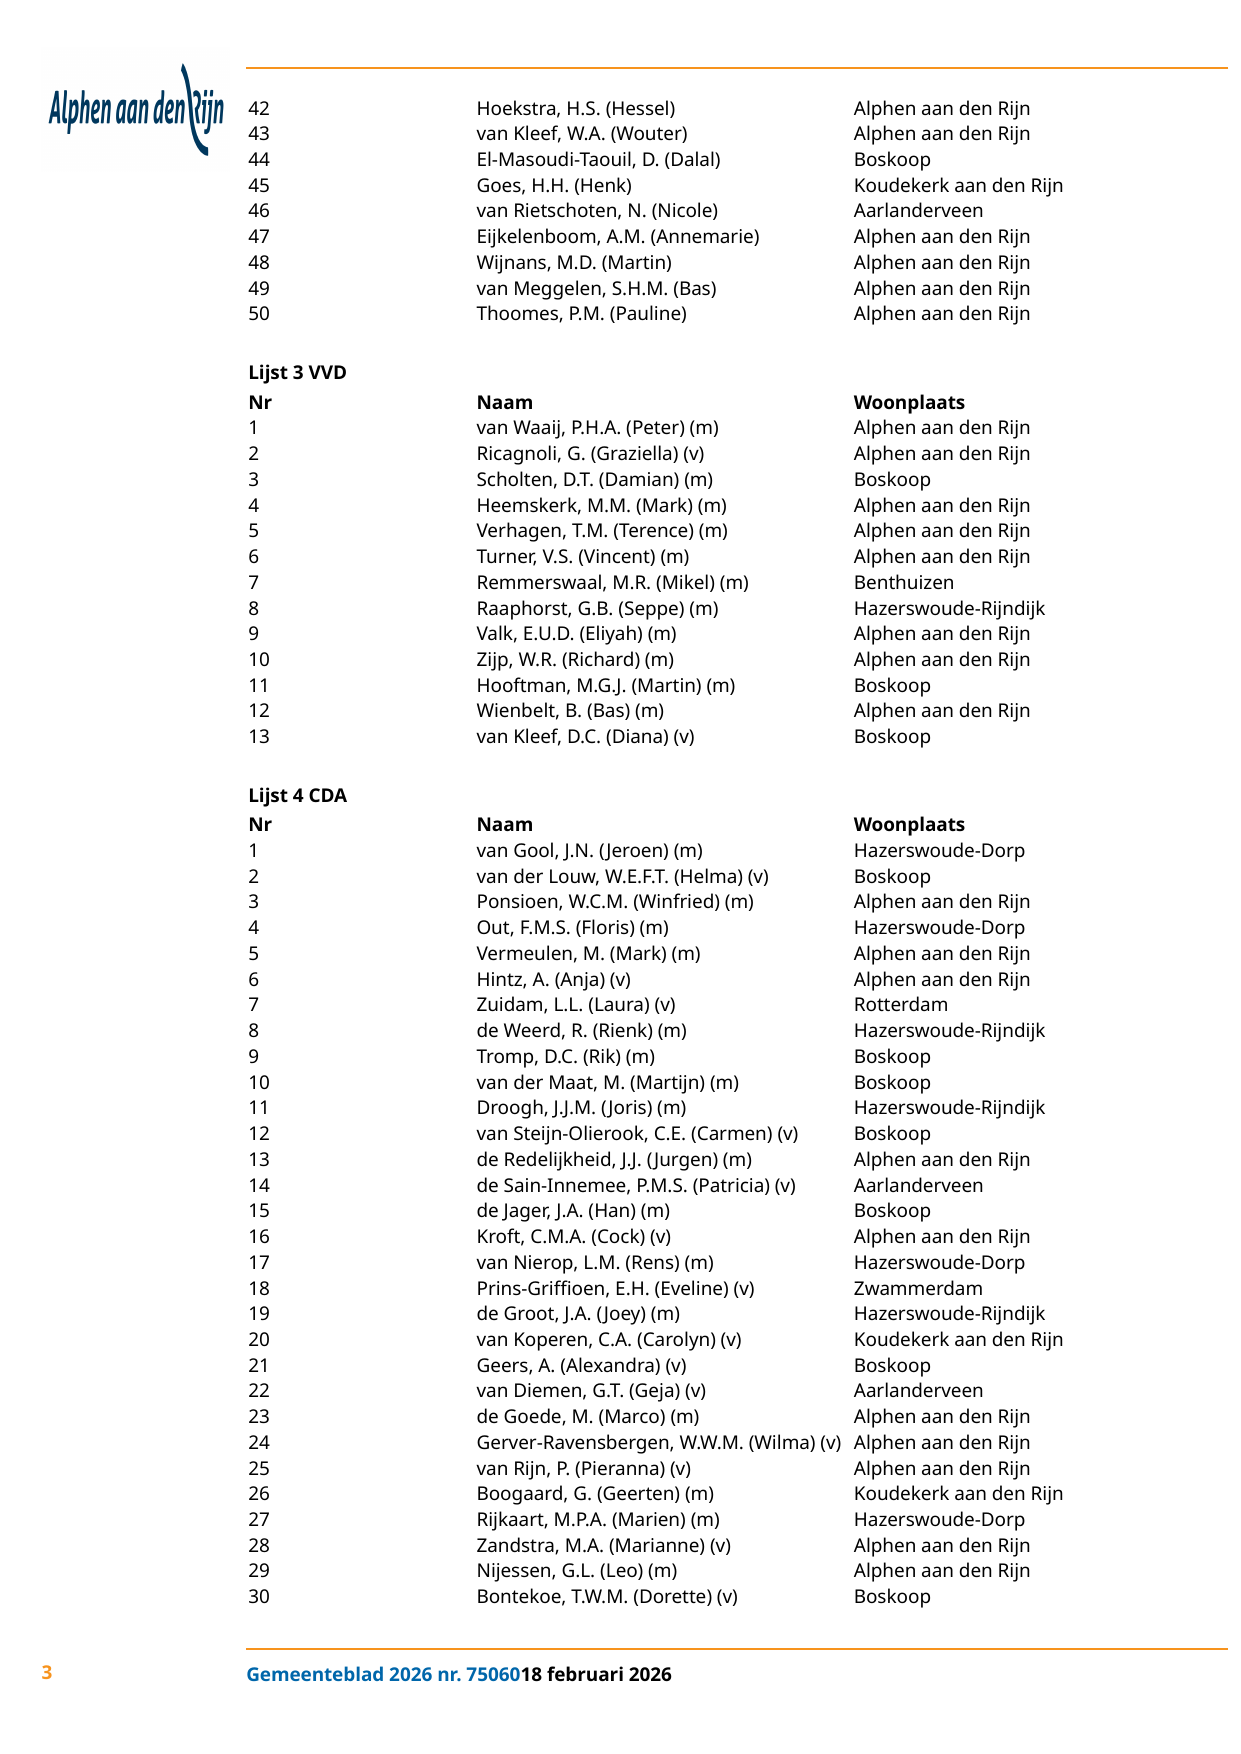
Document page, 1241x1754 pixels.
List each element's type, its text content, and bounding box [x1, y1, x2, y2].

table_cell Hintz, A. (Anja) (v) [476, 966, 854, 992]
table_cell 26 [248, 1481, 476, 1506]
table_cell 12 [248, 698, 476, 723]
table_cell Koudekerk aan den Rijn [854, 1326, 1152, 1352]
table_cell Alphen aan den Rijn [854, 415, 1152, 440]
table_cell 6 [248, 543, 476, 569]
table_cell Goes, H.H. (Henk) [476, 172, 854, 198]
table_cell Alphen aan den Rijn [854, 95, 1152, 121]
table_cell Verhagen, T.M. (Terence) (m) [476, 518, 854, 543]
table_header Nr [248, 812, 476, 837]
table_cell 46 [248, 198, 476, 223]
table_cell Zijp, W.R. (Richard) (m) [476, 646, 854, 672]
table_cell 5 [248, 940, 476, 966]
table_cell Alphen aan den Rijn [854, 620, 1152, 646]
table_cell Kroft, C.M.A. (Cock) (v) [476, 1223, 854, 1249]
table_cell Rijkaart, M.P.A. (Marien) (m) [476, 1506, 854, 1532]
table_cell Zandstra, M.A. (Marianne) (v) [476, 1532, 854, 1558]
table_cell van der Louw, W.E.F.T. (Helma) (v) [476, 863, 854, 889]
table_cell 19 [248, 1300, 476, 1326]
table_cell Alphen aan den Rijn [854, 1429, 1152, 1455]
table_cell 50 [248, 301, 476, 326]
table_cell Alphen aan den Rijn [854, 275, 1152, 301]
table_cell 48 [248, 249, 476, 275]
table_cell 7 [248, 569, 476, 595]
table_cell 11 [248, 672, 476, 698]
table_cell Alphen aan den Rijn [854, 492, 1152, 517]
table_cell van Rietschoten, N. (Nicole) [476, 198, 854, 223]
table_cell Alphen aan den Rijn [854, 543, 1152, 569]
table_cell 21 [248, 1352, 476, 1378]
table_cell van Koperen, C.A. (Carolyn) (v) [476, 1326, 854, 1352]
table_cell Hazerswoude-Rijndijk [854, 1095, 1152, 1120]
table_cell Alphen aan den Rijn [854, 301, 1152, 326]
table_cell van Steijn-Olierook, C.E. (Carmen) (v) [476, 1120, 854, 1146]
table_cell 9 [248, 1043, 476, 1069]
table_cell Eijkelenboom, A.M. (Annemarie) [476, 224, 854, 249]
table_cell Droogh, J.J.M. (Joris) (m) [476, 1095, 854, 1120]
picture [41, 47, 231, 172]
table_cell Boskoop [854, 1584, 1152, 1609]
table_header Naam [476, 389, 854, 414]
table_cell Valk, E.U.D. (Eliyah) (m) [476, 620, 854, 646]
table_cell Koudekerk aan den Rijn [854, 1481, 1152, 1506]
table_cell Nijessen, G.L. (Leo) (m) [476, 1558, 854, 1583]
table_cell 15 [248, 1198, 476, 1223]
table_cell Hazerswoude-Dorp [854, 837, 1152, 863]
table_header Nr [248, 389, 476, 414]
table_cell 25 [248, 1455, 476, 1481]
table_cell Ponsioen, W.C.M. (Winfried) (m) [476, 889, 854, 914]
table_cell Alphen aan den Rijn [854, 440, 1152, 466]
table_cell 20 [248, 1326, 476, 1352]
table_cell Raaphorst, G.B. (Seppe) (m) [476, 595, 854, 620]
table_cell 14 [248, 1172, 476, 1197]
table_cell Alphen aan den Rijn [854, 121, 1152, 146]
table_cell van Nierop, L.M. (Rens) (m) [476, 1249, 854, 1275]
table_cell van der Maat, M. (Martijn) (m) [476, 1069, 854, 1094]
table_cell Thoomes, P.M. (Pauline) [476, 301, 854, 326]
table_cell van Rijn, P. (Pieranna) (v) [476, 1455, 854, 1481]
table_cell El-Masoudi-Taouil, D. (Dalal) [476, 146, 854, 172]
table_cell Alphen aan den Rijn [854, 698, 1152, 723]
table_cell Turner, V.S. (Vincent) (m) [476, 543, 854, 569]
table_cell Boskoop [854, 672, 1152, 698]
table_cell Alphen aan den Rijn [854, 249, 1152, 275]
table_cell Prins-Griffioen, E.H. (Eveline) (v) [476, 1275, 854, 1300]
table_cell Boskoop [854, 863, 1152, 889]
table_cell de Goede, M. (Marco) (m) [476, 1403, 854, 1429]
table_header Woonplaats [854, 389, 1152, 414]
table_cell 3 [248, 889, 476, 914]
table_cell Alphen aan den Rijn [854, 1146, 1152, 1172]
table_header Woonplaats [854, 812, 1152, 837]
table_cell Alphen aan den Rijn [854, 1532, 1152, 1558]
table_cell 2 [248, 863, 476, 889]
table_cell Bontekoe, T.W.M. (Dorette) (v) [476, 1584, 854, 1609]
table_cell Alphen aan den Rijn [854, 1455, 1152, 1481]
table_cell 43 [248, 121, 476, 146]
table_cell 17 [248, 1249, 476, 1275]
table_cell Ricagnoli, G. (Graziella) (v) [476, 440, 854, 466]
table_cell 28 [248, 1532, 476, 1558]
table_cell 44 [248, 146, 476, 172]
table_cell Out, F.M.S. (Floris) (m) [476, 915, 854, 940]
table_cell Hazerswoude-Rijndijk [854, 1018, 1152, 1043]
table_cell Aarlanderveen [854, 1378, 1152, 1403]
table_cell van Waaij, P.H.A. (Peter) (m) [476, 415, 854, 440]
table_cell 22 [248, 1378, 476, 1403]
text Lijst 4 CDA [248, 782, 1152, 808]
table_cell Heemskerk, M.M. (Mark) (m) [476, 492, 854, 517]
table_cell van Kleef, D.C. (Diana) (v) [476, 723, 854, 749]
table_cell Alphen aan den Rijn [854, 966, 1152, 992]
table_cell Boskoop [854, 723, 1152, 749]
table_cell 9 [248, 620, 476, 646]
table_cell Tromp, D.C. (Rik) (m) [476, 1043, 854, 1069]
table_cell Zuidam, L.L. (Laura) (v) [476, 992, 854, 1017]
table_cell Gerver-Ravensbergen, W.W.M. (Wilma) (v) [476, 1429, 854, 1455]
table_cell Remmerswaal, M.R. (Mikel) (m) [476, 569, 854, 595]
table_cell de Jager, J.A. (Han) (m) [476, 1198, 854, 1223]
table_cell 8 [248, 1018, 476, 1043]
table_cell 11 [248, 1095, 476, 1120]
table_cell 12 [248, 1120, 476, 1146]
table_cell Aarlanderveen [854, 198, 1152, 223]
table_cell 23 [248, 1403, 476, 1429]
table_cell Boskoop [854, 1198, 1152, 1223]
table_cell Zwammerdam [854, 1275, 1152, 1300]
table_cell de Sain-Innemee, P.M.S. (Patricia) (v) [476, 1172, 854, 1197]
table_cell de Weerd, R. (Rienk) (m) [476, 1018, 854, 1043]
table_cell 1 [248, 837, 476, 863]
table_cell Boskoop [854, 1352, 1152, 1378]
table_cell van Diemen, G.T. (Geja) (v) [476, 1378, 854, 1403]
table_cell 5 [248, 518, 476, 543]
table_cell 18 [248, 1275, 476, 1300]
table_cell Alphen aan den Rijn [854, 1558, 1152, 1583]
table_cell Boogaard, G. (Geerten) (m) [476, 1481, 854, 1506]
table_cell Geers, A. (Alexandra) (v) [476, 1352, 854, 1378]
table_cell Aarlanderveen [854, 1172, 1152, 1197]
table_cell Hazerswoude-Rijndijk [854, 1300, 1152, 1326]
table_cell van Gool, J.N. (Jeroen) (m) [476, 837, 854, 863]
table_cell 2 [248, 440, 476, 466]
table_cell Boskoop [854, 1120, 1152, 1146]
table_cell 16 [248, 1223, 476, 1249]
table_cell Hoekstra, H.S. (Hessel) [476, 95, 854, 121]
table_cell Hazerswoude-Dorp [854, 1506, 1152, 1532]
table_cell Scholten, D.T. (Damian) (m) [476, 466, 854, 492]
table_cell 4 [248, 492, 476, 517]
table_cell 3 [248, 466, 476, 492]
table_cell 8 [248, 595, 476, 620]
table_cell 30 [248, 1584, 476, 1609]
table_cell de Groot, J.A. (Joey) (m) [476, 1300, 854, 1326]
table_cell 24 [248, 1429, 476, 1455]
table_cell Vermeulen, M. (Mark) (m) [476, 940, 854, 966]
table_cell Alphen aan den Rijn [854, 224, 1152, 249]
table_cell Alphen aan den Rijn [854, 1403, 1152, 1429]
table_cell Boskoop [854, 146, 1152, 172]
table_cell Boskoop [854, 466, 1152, 492]
table_cell Alphen aan den Rijn [854, 518, 1152, 543]
table_cell 42 [248, 95, 476, 121]
table_header Naam [476, 812, 854, 837]
table_cell Rotterdam [854, 992, 1152, 1017]
table_cell 29 [248, 1558, 476, 1583]
table_cell 13 [248, 1146, 476, 1172]
table_cell Wijnans, M.D. (Martin) [476, 249, 854, 275]
table_cell van Meggelen, S.H.M. (Bas) [476, 275, 854, 301]
table_cell 1 [248, 415, 476, 440]
table_cell 47 [248, 224, 476, 249]
text Lijst 3 VVD [248, 359, 1152, 385]
table_cell van Kleef, W.A. (Wouter) [476, 121, 854, 146]
table_cell 13 [248, 723, 476, 749]
table_cell Alphen aan den Rijn [854, 889, 1152, 914]
table_cell 6 [248, 966, 476, 992]
table_cell 10 [248, 1069, 476, 1094]
table_cell Boskoop [854, 1043, 1152, 1069]
table_cell 45 [248, 172, 476, 198]
table_cell Hooftman, M.G.J. (Martin) (m) [476, 672, 854, 698]
table_cell Alphen aan den Rijn [854, 1223, 1152, 1249]
table_cell Boskoop [854, 1069, 1152, 1094]
table_cell Koudekerk aan den Rijn [854, 172, 1152, 198]
table_cell 49 [248, 275, 476, 301]
table_cell Hazerswoude-Dorp [854, 915, 1152, 940]
table_cell Alphen aan den Rijn [854, 646, 1152, 672]
table_cell 4 [248, 915, 476, 940]
table_cell Benthuizen [854, 569, 1152, 595]
table_cell 10 [248, 646, 476, 672]
table_cell de Redelijkheid, J.J. (Jurgen) (m) [476, 1146, 854, 1172]
table_cell 27 [248, 1506, 476, 1532]
table_cell Alphen aan den Rijn [854, 940, 1152, 966]
table_cell Wienbelt, B. (Bas) (m) [476, 698, 854, 723]
table_cell 7 [248, 992, 476, 1017]
table_cell Hazerswoude-Rijndijk [854, 595, 1152, 620]
table_cell Hazerswoude-Dorp [854, 1249, 1152, 1275]
